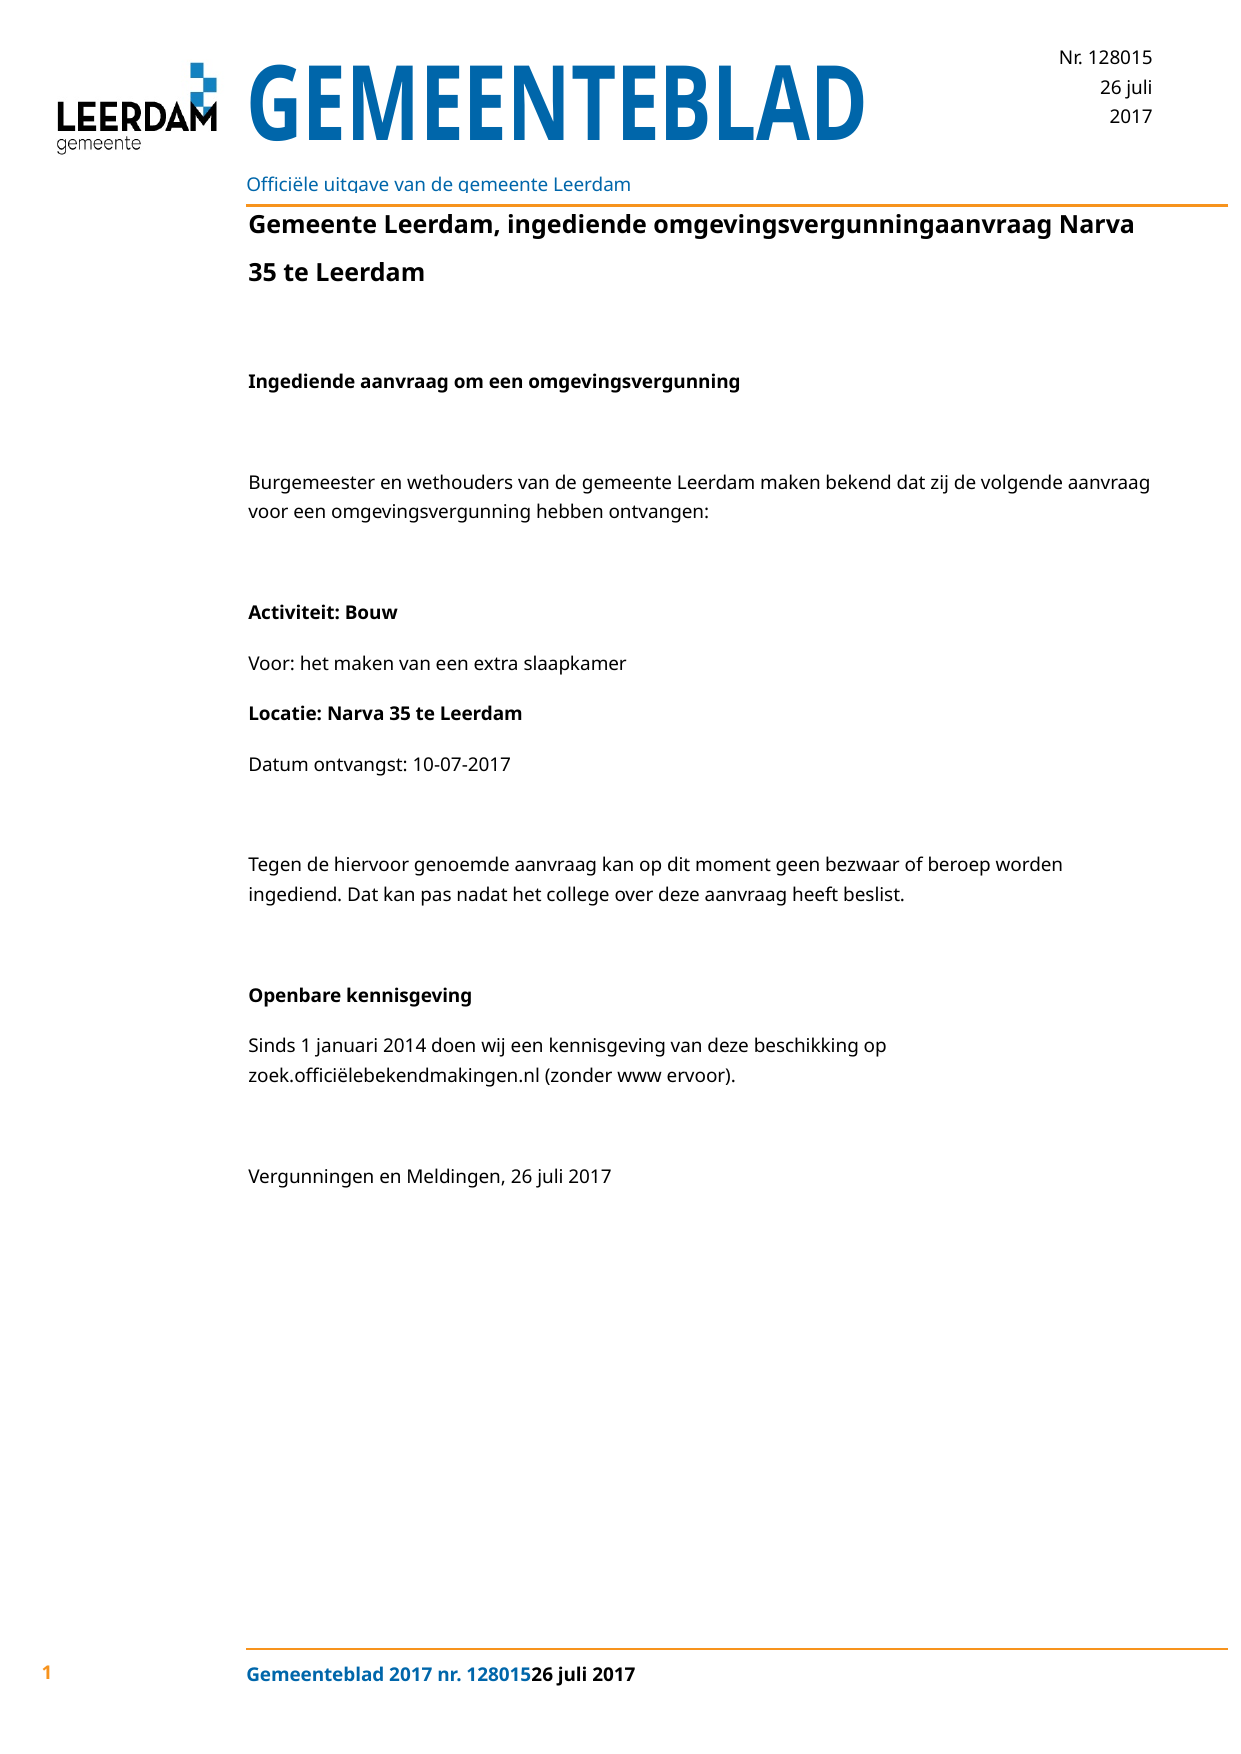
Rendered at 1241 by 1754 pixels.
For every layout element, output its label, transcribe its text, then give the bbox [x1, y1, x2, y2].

text Burgemeester en wethouders van de gemeente Leerdam maken bekend dat zij de volgende aanvraag voor een omgevingsvergunning hebben ontvangen: [248, 469, 1152, 524]
text Vergunningen en Meldingen, 26 juli 2017 [248, 1163, 1152, 1189]
text Tegen de hiervoor genoemde aanvraag kan op dit moment geen bezwaar of beroep worden ingediend. Dat kan pas nadat het college over deze aanvraag heeft beslist. [248, 852, 1152, 907]
text Activiteit: Bouw [248, 599, 1152, 625]
text Sinds 1 januari 2014 doen wij een kennisgeving van deze beschikking op zoek.officiëlebekendmakingen.nl (zonder www ervoor). [248, 1032, 1152, 1088]
text Gemeente Leerdam, ingediende omgevingsvergunningaanvraag Narva 35 te Leerdam [248, 207, 1152, 288]
text Datum ontvangst: 10-07-2017 [248, 751, 1152, 777]
text Voor: het maken van een extra slaapkamer [248, 650, 1152, 676]
text Openbare kennisgeving [248, 982, 1152, 1008]
text Locatie: Narva 35 te Leerdam [248, 700, 1152, 726]
text Ingediende aanvraag om een omgevingsvergunning [248, 368, 1152, 394]
picture [41, 47, 231, 172]
